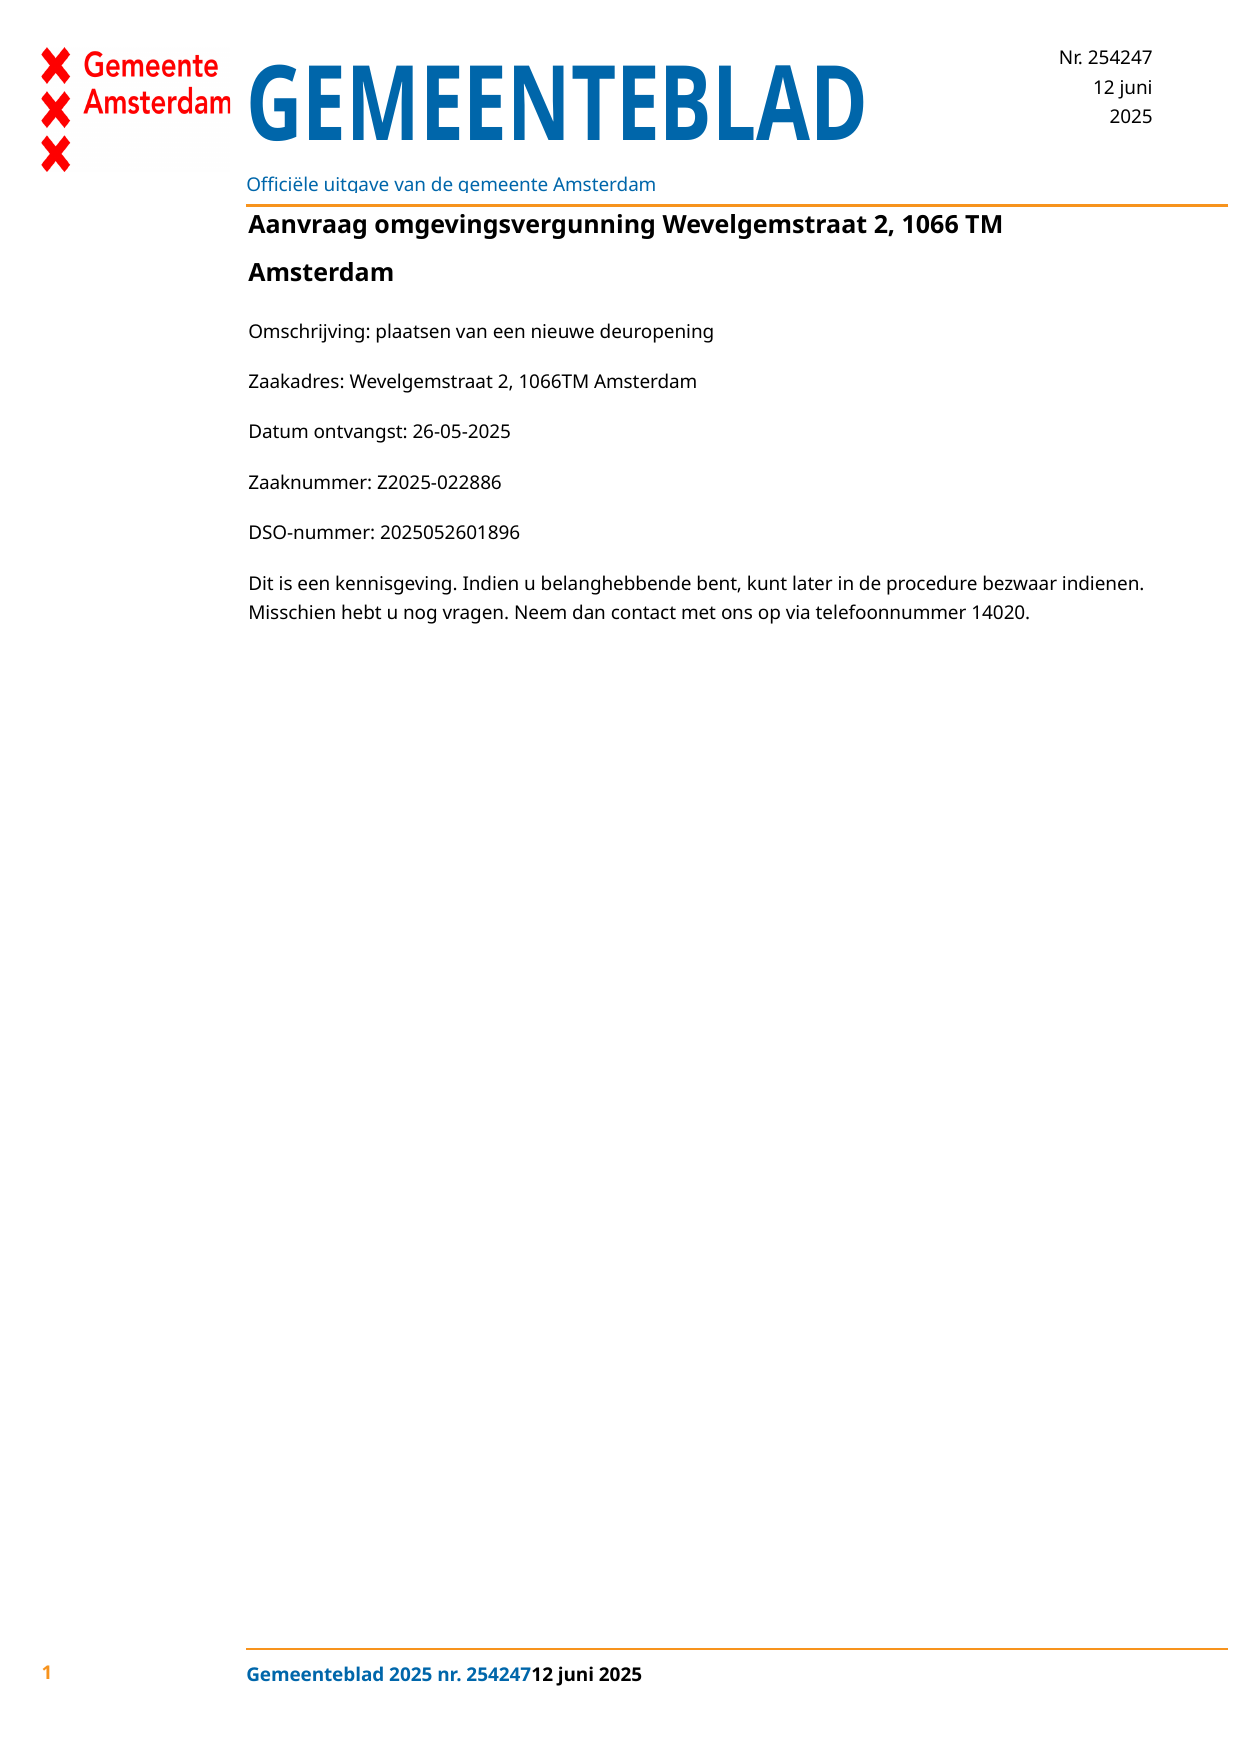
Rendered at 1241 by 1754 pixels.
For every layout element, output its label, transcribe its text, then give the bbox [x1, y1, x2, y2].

text Zaakadres: Wevelgemstraat 2, 1066TM Amsterdam [248, 368, 1152, 394]
text Dit is een kennisgeving. Indien u belanghebbende bent, kunt later in de procedure bezwaar indienen. Misschien hebt u nog vragen. Neem dan contact met ons op via telefoonnummer 14020. [248, 570, 1152, 625]
text Aanvraag omgevingsvergunning Wevelgemstraat 2, 1066 TM Amsterdam [248, 207, 1152, 288]
text DSO-nummer: 2025052601896 [248, 519, 1152, 545]
picture [41, 47, 231, 172]
text Zaaknummer: Z2025-022886 [248, 469, 1152, 495]
text Omschrijving: plaatsen van een nieuwe deuropening [248, 318, 1152, 344]
text Datum ontvangst: 26-05-2025 [248, 419, 1152, 444]
